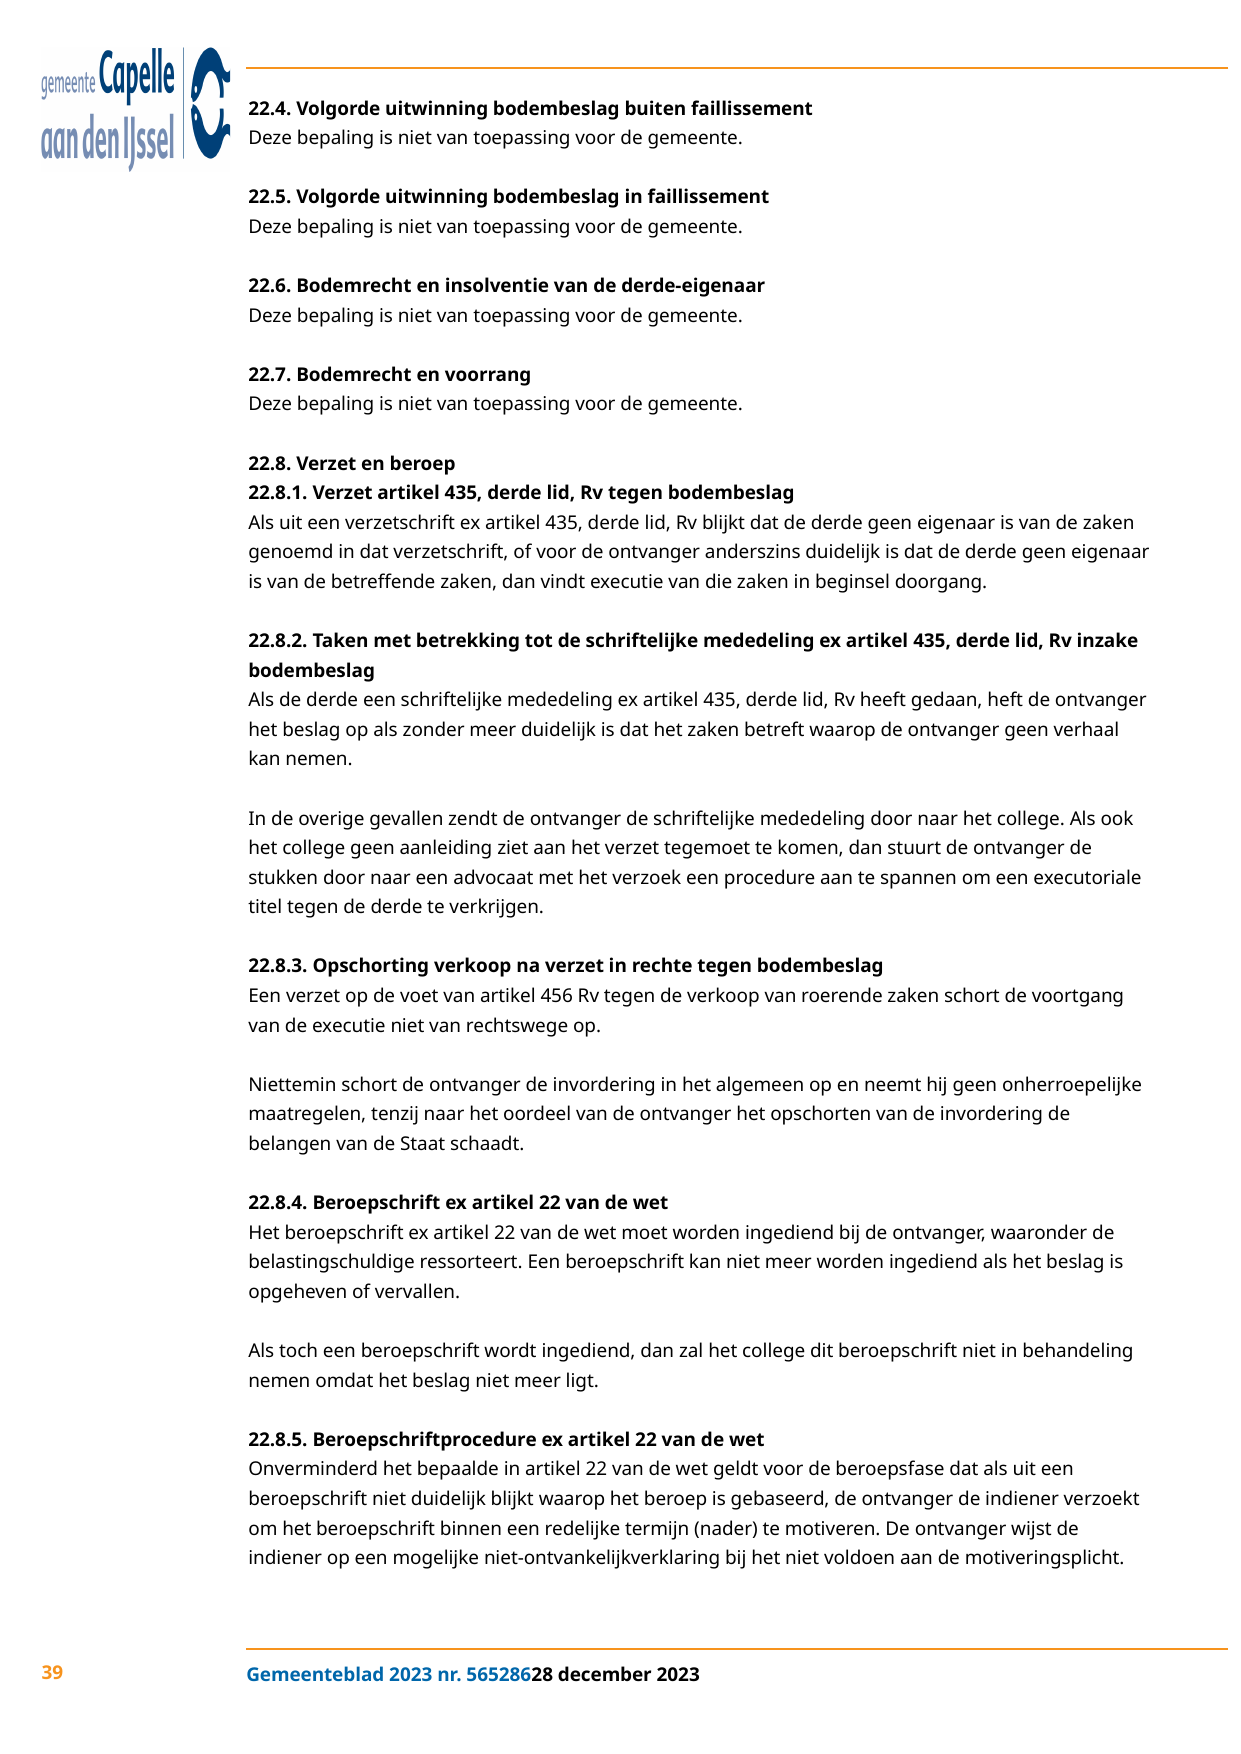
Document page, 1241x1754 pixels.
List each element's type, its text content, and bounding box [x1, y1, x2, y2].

text 22.8. Verzet en beroep [248, 450, 1152, 476]
text In de overige gevallen zendt de ontvanger de schriftelijke mededeling door naar het college. Als ook het college geen aanleiding ziet aan het verzet tegemoet te komen, dan stuurt de ontvanger de stukken door naar een advocaat met het verzoek een procedure aan te spannen om een executoriale titel tegen de derde te verkrijgen. [248, 805, 1152, 919]
text Als uit een verzetschrift ex artikel 435, derde lid, Rv blijkt dat de derde geen eigenaar is van de zaken genoemd in dat verzetschrift, of voor de ontvanger anderszins duidelijk is dat de derde geen eigenaar is van de betreffende zaken, dan vindt executie van die zaken in beginsel doorgang. [248, 509, 1152, 594]
text Het beroepschrift ex artikel 22 van de wet moet worden ingediend bij de ontvanger, waaronder de belastingschuldige ressorteert. Een beroepschrift kan niet meer worden ingediend als het beslag is opgeheven of vervallen. [248, 1219, 1152, 1304]
text 22.7. Bodemrecht en voorrang [248, 361, 1152, 387]
text Deze bepaling is niet van toepassing voor de gemeente. [248, 213, 1152, 239]
text Als de derde een schriftelijke mededeling ex artikel 435, derde lid, Rv heeft gedaan, heft de ontvanger het beslag op als zonder meer duidelijk is dat het zaken betreft waarop de ontvanger geen verhaal kan nemen. [248, 686, 1152, 771]
text 22.8.5. Beroepschriftprocedure ex artikel 22 van de wet [248, 1426, 1152, 1452]
text 22.8.1. Verzet artikel 435, derde lid, Rv tegen bodembeslag [248, 479, 1152, 505]
text 22.8.3. Opschorting verkoop na verzet in rechte tegen bodembeslag [248, 953, 1152, 978]
text 22.4. Volgorde uitwinning bodembeslag buiten faillissement [248, 95, 1152, 121]
text 22.8.4. Beroepschrift ex artikel 22 van de wet [248, 1189, 1152, 1215]
text 22.5. Volgorde uitwinning bodembeslag in faillissement [248, 183, 1152, 209]
text 22.8.2. Taken met betrekking tot de schriftelijke mededeling ex artikel 435, derde lid, Rv inzake bodembeslag [248, 627, 1152, 683]
picture [41, 47, 231, 172]
text Deze bepaling is niet van toepassing voor de gemeente. [248, 302, 1152, 328]
text Deze bepaling is niet van toepassing voor de gemeente. [248, 124, 1152, 150]
text Onverminderd het bepaalde in artikel 22 van de wet geldt voor de beroepsfase dat als uit een beroepschrift niet duidelijk blijkt waarop het beroep is gebaseerd, de ontvanger de indiener verzoekt om het beroepschrift binnen een redelijke termijn (nader) te motiveren. De ontvanger wijst de indiener op een mogelijke niet-ontvankelijkverklaring bij het niet voldoen aan de motiveringsplicht. [248, 1456, 1152, 1570]
text Deze bepaling is niet van toepassing voor de gemeente. [248, 391, 1152, 416]
text Een verzet op de voet van artikel 456 Rv tegen de verkoop van roerende zaken schort de voortgang van de executie niet van rechtswege op. [248, 982, 1152, 1038]
text 22.6. Bodemrecht en insolventie van de derde-eigenaar [248, 272, 1152, 298]
text Als toch een beroepschrift wordt ingediend, dan zal het college dit beroepschrift niet in behandeling nemen omdat het beslag niet meer ligt. [248, 1337, 1152, 1393]
text Niettemin schort de ontvanger de invordering in het algemeen op en neemt hij geen onherroepelijke maatregelen, tenzij naar het oordeel van de ontvanger het opschorten van de invordering de belangen van de Staat schaadt. [248, 1071, 1152, 1156]
